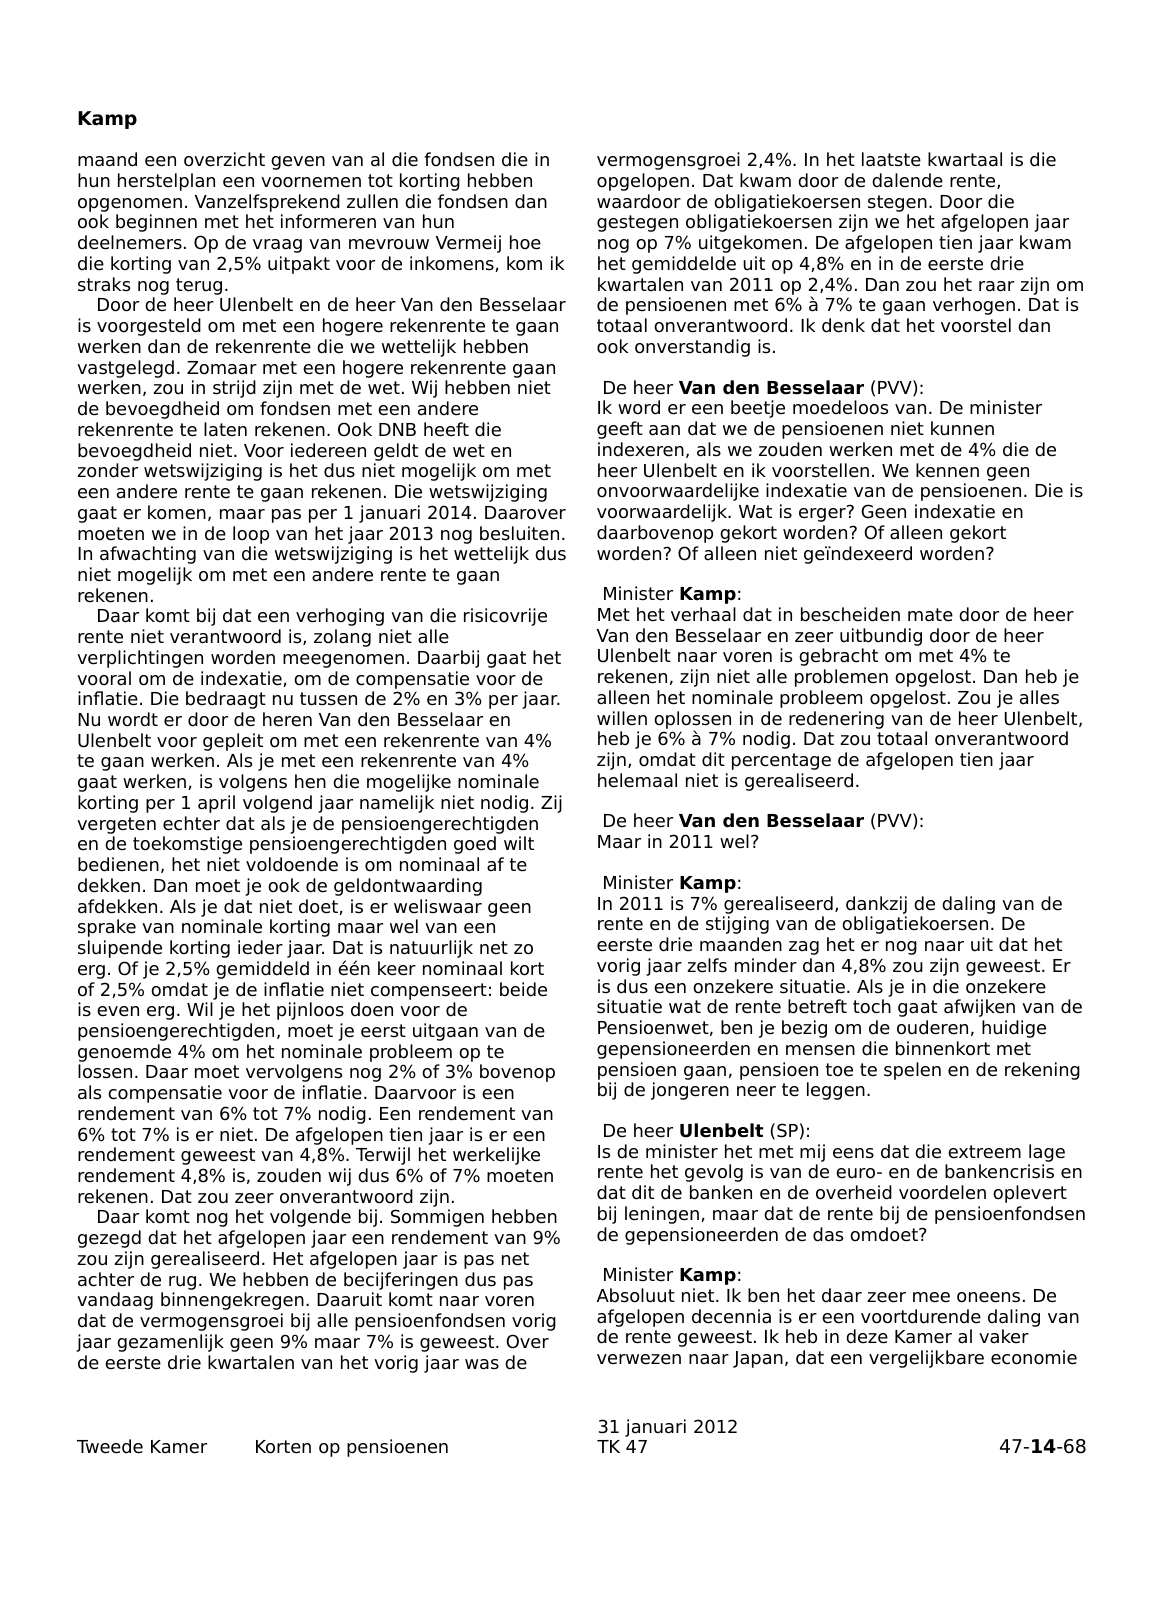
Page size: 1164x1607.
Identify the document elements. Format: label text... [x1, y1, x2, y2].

text maand een overzicht geven van al die fondsen die in hun herstelplan een voornemen tot korting hebben opgenomen. Vanzelfsprekend zullen die fondsen dan ook beginnen met het informeren van hun deelnemers. Op de vraag van mevrouw Vermeij hoe die korting van 2,5% uitpakt voor de inkomens, kom ik straks nog terug. [77, 150, 567, 295]
text Ik word er een beetje moedeloos van. De minister geeft aan dat we de pensioenen niet kunnen indexeren, als we zouden werken met de 4% die de heer Ulenbelt en ik voorstellen. We kennen geen onvoorwaardelijke indexatie van de pensioenen. Die is voorwaardelijk. Wat is erger? Geen indexatie en daarbovenop gekort worden? Of alleen gekort worden? Of alleen niet geïndexeerd worden? [596, 398, 1087, 564]
text De heer Van den Besselaar (PVV): [596, 377, 1087, 398]
text Minister Kamp: [596, 584, 1087, 605]
text vermogensgroei 2,4%. In het laatste kwartaal is die opgelopen. Dat kwam door de dalende rente, waardoor de obligatiekoersen stegen. Door die gestegen obligatiekoersen zijn we het afgelopen jaar nog op 7% uitgekomen. De afgelopen tien jaar kwam het gemiddelde uit op 4,8% en in de eerste drie kwartalen van 2011 op 2,4%. Dan zou het raar zijn om de pensioenen met 6% à 7% te gaan verhogen. Dat is totaal onverantwoord. Ik denk dat het voorstel dan ook onverstandig is. [596, 150, 1087, 357]
text In 2011 is 7% gerealiseerd, dankzij de daling van de rente en de stijging van de obligatiekoersen. De eerste drie maanden zag het er nog naar uit dat het vorig jaar zelfs minder dan 4,8% zou zijn geweest. Er is dus een onzekere situatie. Als je in die onzekere situatie wat de rente betreft toch gaat afwijken van de Pensioenwet, ben je bezig om de ouderen, huidige gepensioneerden en mensen die binnenkort met pensioen gaan, pensioen toe te spelen en de rekening bij de jongeren neer te leggen. [596, 893, 1087, 1101]
text Door de heer Ulenbelt en de heer Van den Besselaar is voorgesteld om met een hogere rekenrente te gaan werken dan de rekenrente die we wettelijk hebben vastgelegd. Zomaar met een hogere rekenrente gaan werken, zou in strijd zijn met de wet. Wij hebben niet de bevoegdheid om fondsen met een andere rekenrente te laten rekenen. Ook DNB heeft die bevoegdheid niet. Voor iedereen geldt de wet en zonder wetswijziging is het dus niet mogelijk om met een andere rente te gaan rekenen. Die wetswijziging gaat er komen, maar pas per 1 januari 2014. Daarover moeten we in de loop van het jaar 2013 nog besluiten. In afwachting van die wetswijziging is het wettelijk dus niet mogelijk om met een andere rente te gaan rekenen. [77, 295, 567, 606]
text Met het verhaal dat in bescheiden mate door de heer Van den Besselaar en zeer uitbundig door de heer Ulenbelt naar voren is gebracht om met 4% te rekenen, zijn niet alle problemen opgelost. Dan heb je alleen het nominale probleem opgelost. Zou je alles willen oplossen in de redenering van de heer Ulenbelt, heb je 6% à 7% nodig. Dat zou totaal onverantwoord zijn, omdat dit percentage de afgelopen tien jaar helemaal niet is gerealiseerd. [596, 605, 1087, 791]
text Daar komt nog het volgende bij. Sommigen hebben gezegd dat het afgelopen jaar een rendement van 9% zou zijn gerealiseerd. Het afgelopen jaar is pas net achter de rug. We hebben de becijferingen dus pas vandaag binnengekregen. Daaruit komt naar voren dat de vermogensgroei bij alle pensioenfondsen vorig jaar gezamenlijk geen 9% maar 7% is geweest. Over de eerste drie kwartalen van het vorig jaar was de [77, 1207, 567, 1373]
text De heer Ulenbelt (SP): [596, 1121, 1087, 1142]
text Daar komt bij dat een verhoging van die risicovrije rente niet verantwoord is, zolang niet alle verplichtingen worden meegenomen. Daarbij gaat het vooral om de indexatie, om de compensatie voor de inflatie. Die bedraagt nu tussen de 2% en 3% per jaar. Nu wordt er door de heren Van den Besselaar en Ulenbelt voor gepleit om met een rekenrente van 4% te gaan werken. Als je met een rekenrente van 4% gaat werken, is volgens hen die mogelijke nominale korting per 1 april volgend jaar namelijk niet nodig. Zij vergeten echter dat als je de pensioengerechtigden en de toekomstige pensioengerechtigden goed wilt bedienen, het niet voldoende is om nominaal af te dekken. Dan moet je ook de geldontwaarding afdekken. Als je dat niet doet, is er weliswaar geen sprake van nominale korting maar wel van een sluipende korting ieder jaar. Dat is natuurlijk net zo erg. Of je 2,5% gemiddeld in één keer nominaal kort of 2,5% omdat je de inflatie niet compenseert: beide is even erg. Wil je het pijnloos doen voor de pensioengerechtigden, moet je eerst uitgaan van de genoemde 4% om het nominale probleem op te lossen. Daar moet vervolgens nog 2% of 3% bovenop als compensatie voor de inflatie. Daarvoor is een rendement van 6% tot 7% nodig. Een rendement van 6% tot 7% is er niet. De afgelopen tien jaar is er een rendement geweest van 4,8%. Terwijl het werkelijke rendement 4,8% is, zouden wij dus 6% of 7% moeten rekenen. Dat zou zeer onverantwoord zijn. [77, 606, 567, 1207]
text De heer Van den Besselaar (PVV): [596, 811, 1087, 832]
text Is de minister het met mij eens dat die extreem lage rente het gevolg is van de euro- en de bankencrisis en dat dit de banken en de overheid voordelen oplevert bij leningen, maar dat de rente bij de pensioenfondsen de gepensioneerden de das omdoet? [596, 1142, 1087, 1245]
text Minister Kamp: [596, 873, 1087, 893]
text Absoluut niet. Ik ben het daar zeer mee oneens. De afgelopen decennia is er een voortdurende daling van de rente geweest. Ik heb in deze Kamer al vaker verwezen naar Japan, dat een vergelijkbare economie [596, 1286, 1087, 1369]
text Minister Kamp: [596, 1265, 1087, 1286]
text Maar in 2011 wel? [596, 832, 1087, 853]
